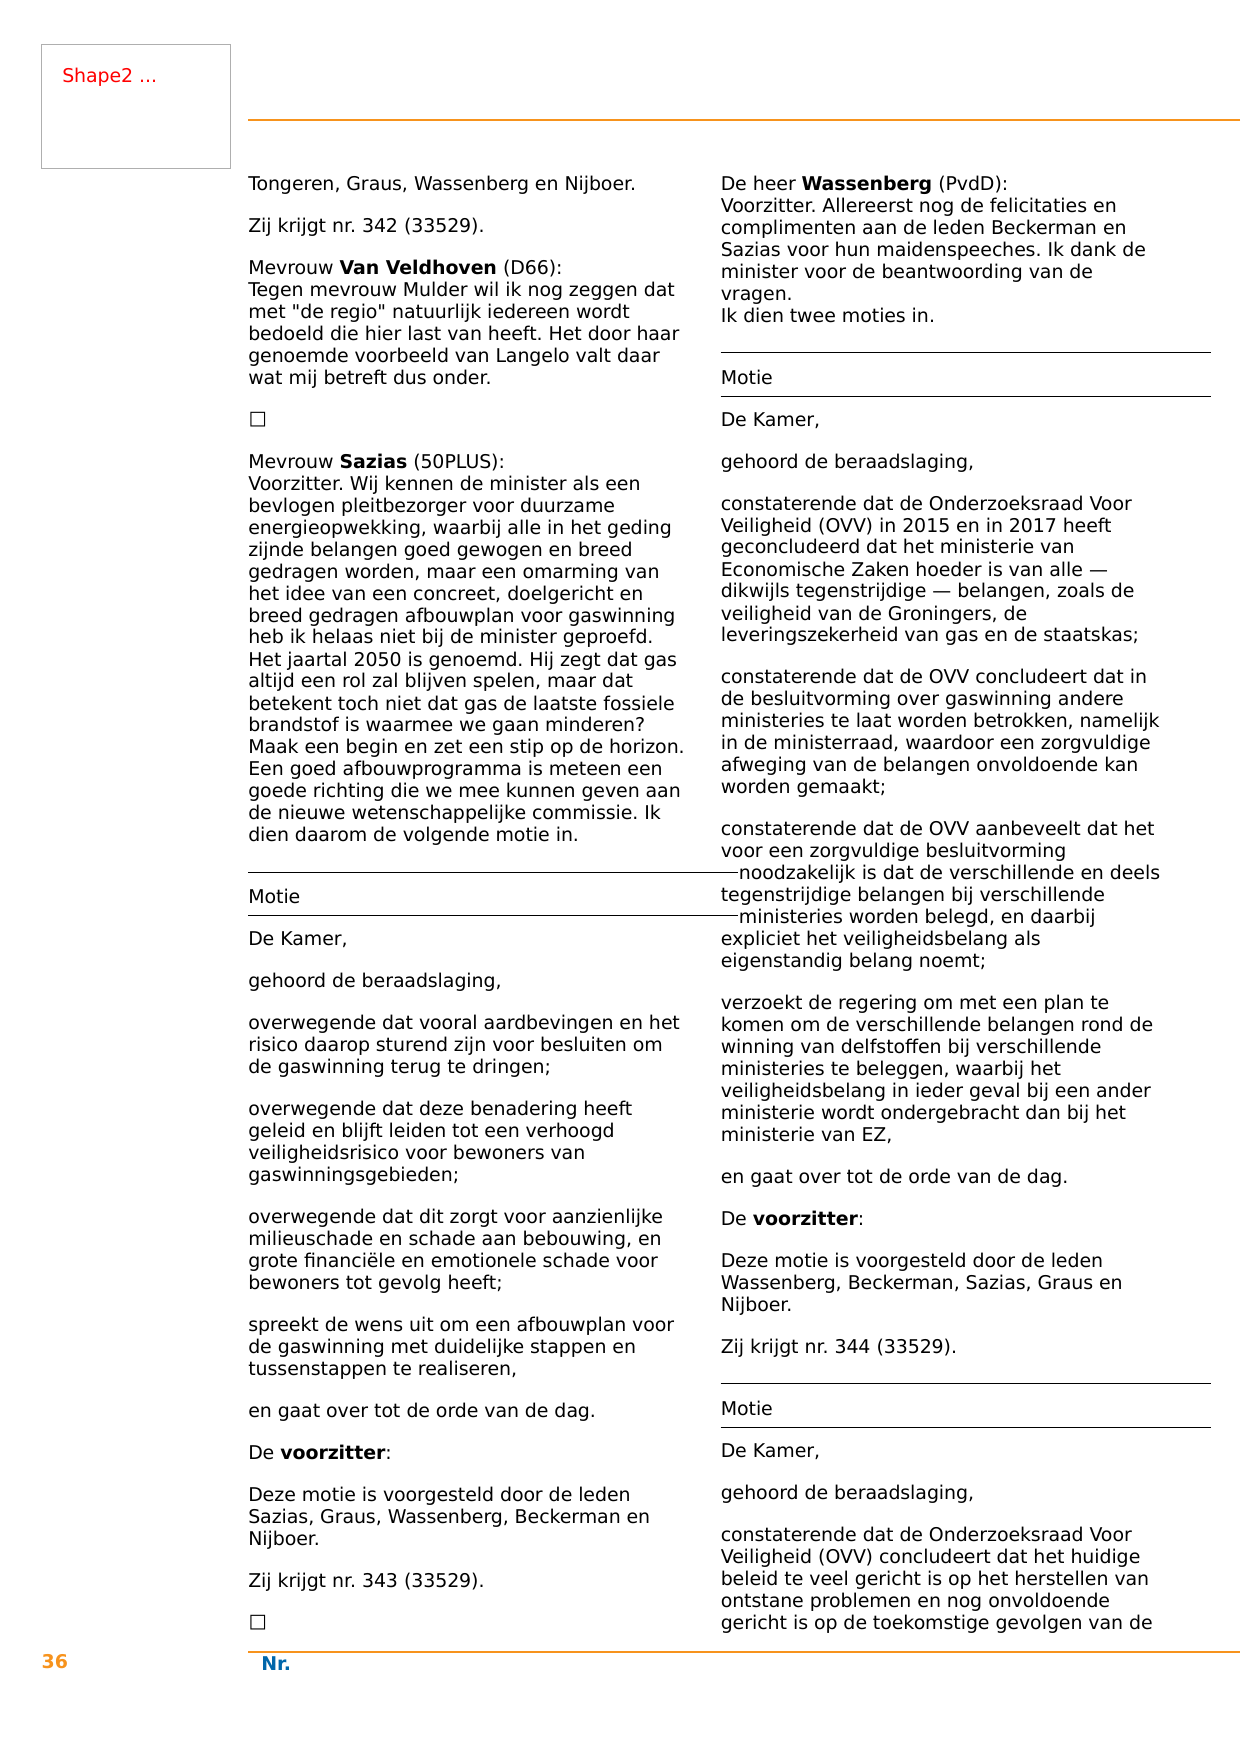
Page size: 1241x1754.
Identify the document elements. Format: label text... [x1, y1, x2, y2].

text spreekt de wens uit om een afbouwplan voor de gaswinning met duidelijke stappen en tussenstappen te realiseren, [248, 1314, 691, 1380]
text Zij krijgt nr. 342 (33529). [248, 215, 691, 237]
text Voorzitter. Allereerst nog de felicitaties en complimenten aan de leden Beckerman en Sazias voor hun maidenspeeches. Ik dank de minister voor de beantwoording van de vragen. [721, 195, 1163, 305]
text gehoord de beraadslaging, [721, 1482, 1163, 1504]
text en gaat over tot de orde van de dag. [721, 1166, 1163, 1188]
text constaterende dat de Onderzoeksraad Voor Veiligheid (OVV) concludeert dat het huidige beleid te veel gericht is op het herstellen van ontstane problemen en nog onvoldoende gericht is op de toekomstige gevolgen van de [721, 1524, 1163, 1633]
text overwegende dat deze benadering heeft geleid en blijft leiden tot een verhoogd veiligheidsrisico voor bewoners van gaswinningsgebieden; [248, 1098, 691, 1186]
text De Kamer, [721, 1440, 1163, 1462]
text ⬜ [248, 409, 691, 431]
text De voorzitter: [721, 1208, 1163, 1230]
text overwegende dat dit zorgt voor aanzienlijke milieuschade en schade aan bebouwing, en grote financiële en emotionele schade voor bewoners tot gevolg heeft; [248, 1206, 691, 1294]
text Zij krijgt nr. 344 (33529). [721, 1336, 1163, 1358]
text gehoord de beraadslaging, [721, 451, 1163, 472]
text Mevrouw Van Veldhoven (D66): [248, 257, 691, 279]
text Tongeren, Graus, Wassenberg en Nijboer. [248, 173, 691, 195]
text constaterende dat de OVV aanbeveelt dat het voor een zorgvuldige besluitvorming noodzakelijk is dat de verschillende en deels tegenstrijdige belangen bij verschillende ministeries worden belegd, en daarbij expliciet het veiligheidsbelang als eigenstandig belang noemt; [721, 818, 1163, 972]
text De voorzitter: [248, 1442, 691, 1464]
text constaterende dat de Onderzoeksraad Voor Veiligheid (OVV) in 2015 en in 2017 heeft geconcludeerd dat het ministerie van Economische Zaken hoeder is van alle — dikwijls tegenstrijdige — belangen, zoals de veiligheid van de Groningers, de leveringszekerheid van gas en de staatskas; [721, 492, 1163, 646]
text Voorzitter. Wij kennen de minister als een bevlogen pleitbezorger voor duurzame energieopwekking, waarbij alle in het geding zijnde belangen goed gewogen en breed gedragen worden, maar een omarming van het idee van een concreet, doelgericht en breed gedragen afbouwplan voor gaswinning heb ik helaas niet bij de minister geproefd. Het jaartal 2050 is genoemd. Hij zegt dat gas altijd een rol zal blijven spelen, maar dat betekent toch niet dat gas de laatste fossiele brandstof is waarmee we gaan minderen? Maak een begin en zet een stip op de horizon. Een goed afbouwprogramma is meteen een goede richting die we mee kunnen geven aan de nieuwe wetenschappelijke commissie. Ik dien daarom de volgende motie in. [248, 473, 691, 846]
text Motie [248, 886, 691, 908]
text en gaat over tot de orde van de dag. [248, 1400, 691, 1422]
text overwegende dat vooral aardbevingen en het risico daarop sturend zijn voor besluiten om de gaswinning terug te dringen; [248, 1012, 691, 1078]
text Mevrouw Sazias (50PLUS): [248, 451, 691, 473]
text Deze motie is voorgesteld door de leden Sazias, Graus, Wassenberg, Beckerman en Nijboer. [248, 1484, 691, 1550]
text De Kamer, [721, 408, 1163, 431]
text Motie [721, 367, 1163, 388]
text gehoord de beraadslaging, [248, 970, 691, 992]
text verzoekt de regering om met een plan te komen om de verschillende belangen rond de winning van delfstoffen bij verschillende ministeries te beleggen, waarbij het veiligheidsbelang in ieder geval bij een ander ministerie wordt ondergebracht dan bij het ministerie van EZ, [721, 992, 1163, 1146]
text constaterende dat de OVV concludeert dat in de besluitvorming over gaswinning andere ministeries te laat worden betrokken, namelijk in de ministerraad, waardoor een zorgvuldige afweging van de belangen onvoldoende kan worden gemaakt; [721, 666, 1163, 798]
text De heer Wassenberg (PvdD): [721, 173, 1163, 195]
text Deze motie is voorgesteld door de leden Wassenberg, Beckerman, Sazias, Graus en Nijboer. [721, 1250, 1163, 1316]
text ⬜ [248, 1612, 691, 1634]
text Zij krijgt nr. 343 (33529). [248, 1570, 691, 1592]
text De Kamer, [248, 928, 691, 950]
text Tegen mevrouw Mulder wil ik nog zeggen dat met "de regio" natuurlijk iedereen wordt bedoeld die hier last van heeft. Het door haar genoemde voorbeeld van Langelo valt daar wat mij betreft dus onder. [248, 279, 691, 389]
text Motie [721, 1398, 1163, 1420]
text Ik dien twee moties in. [721, 305, 1163, 327]
